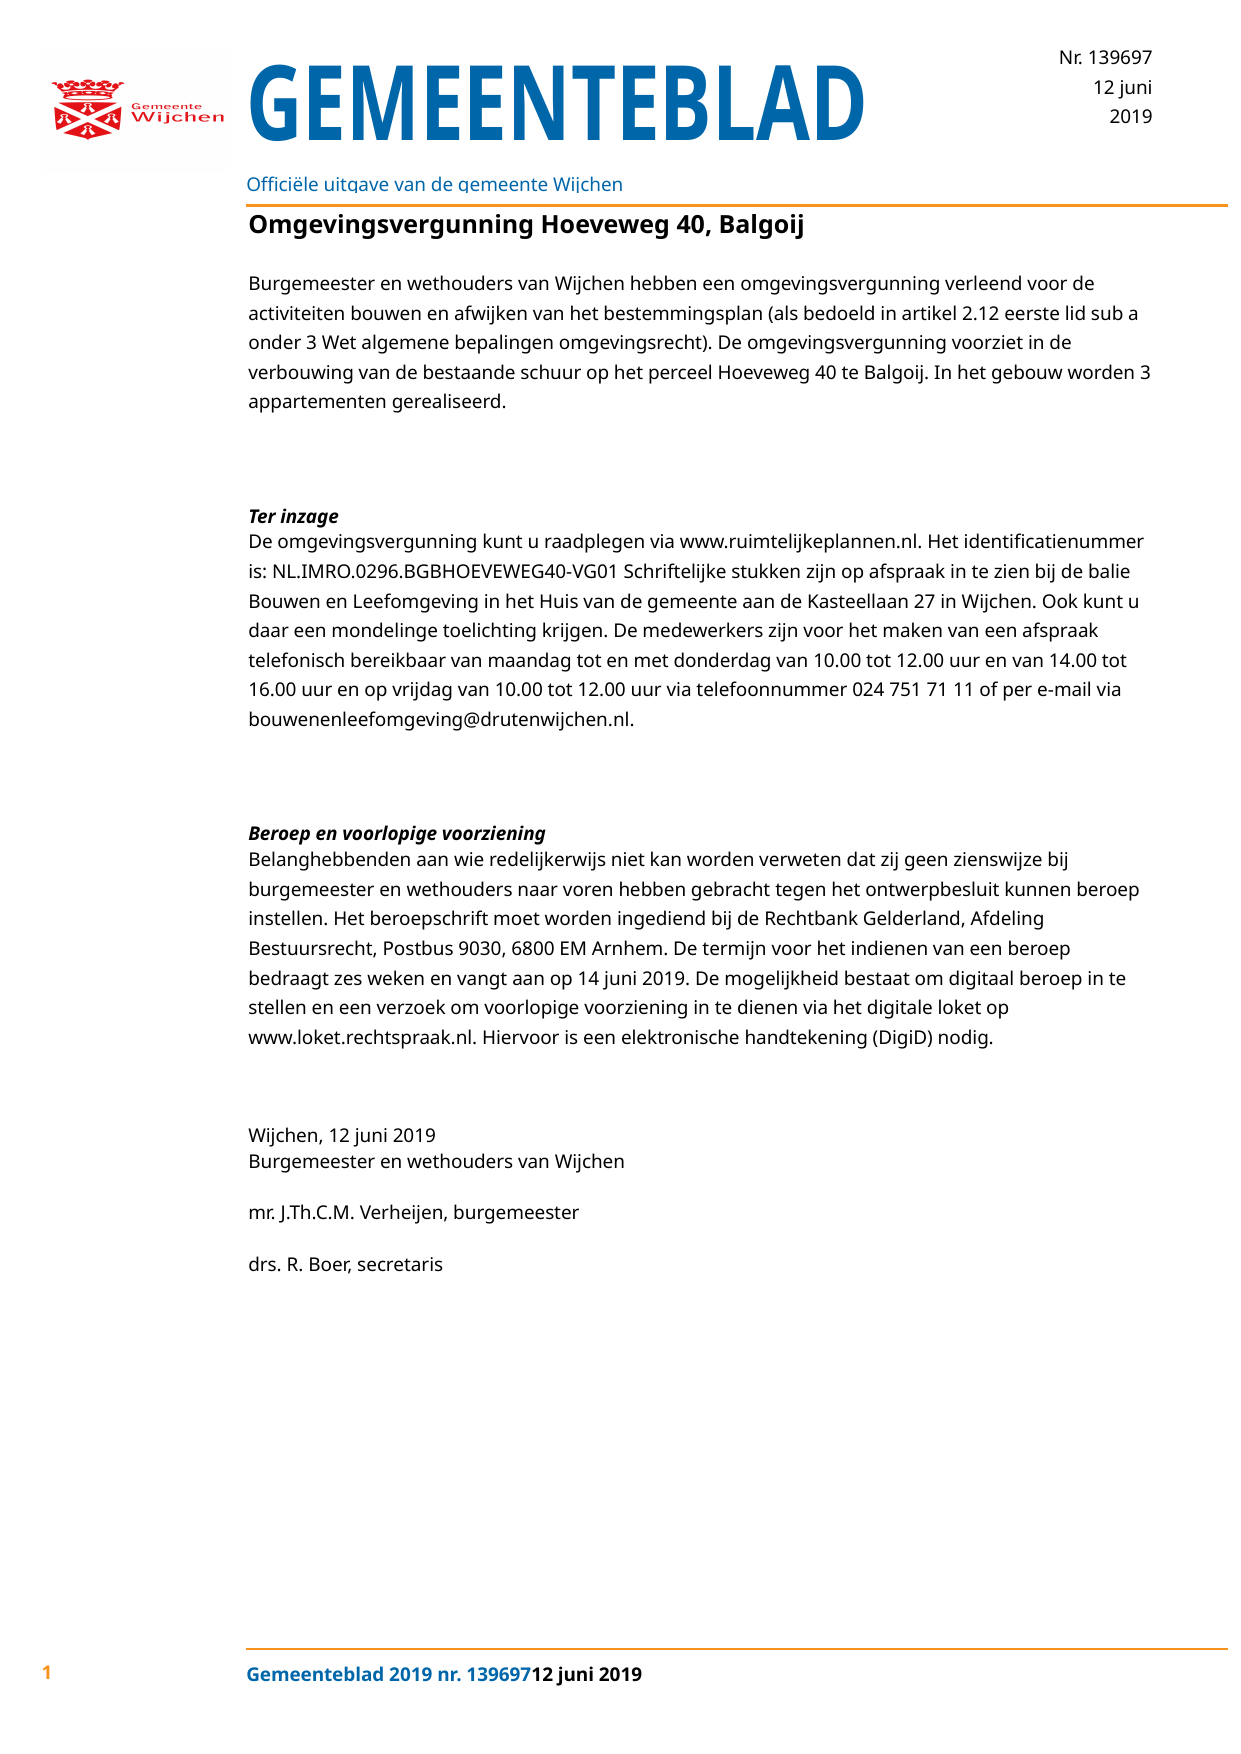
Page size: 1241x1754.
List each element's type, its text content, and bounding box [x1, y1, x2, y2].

text Belanghebbenden aan wie redelijkerwijs niet kan worden verweten dat zij geen zienswijze bij burgemeester en wethouders naar voren hebben gebracht tegen het ontwerpbesluit kunnen beroep instellen. Het beroepschrift moet worden ingediend bij de Rechtbank Gelderland, Afdeling Bestuursrecht, Postbus 9030, 6800 EM Arnhem. De termijn voor het indienen van een beroep bedraagt zes weken en vangt aan op 14 juni 2019. De mogelijkheid bestaat om digitaal beroep in te stellen en een verzoek om voorlopige voorziening in te dienen via het digitale loket op www.loket.rechtspraak.nl. Hiervoor is een elektronische handtekening (DigiD) nodig. [248, 846, 1152, 1049]
picture [41, 47, 231, 172]
text drs. R. Boer, secretaris [248, 1251, 1152, 1276]
text Beroep en voorlopige voorziening [248, 821, 1152, 846]
text Ter inzage [248, 503, 1152, 529]
text Wijchen, 12 juni 2019 [248, 1122, 1152, 1148]
text mr. J.Th.C.M. Verheijen, burgemeester [248, 1199, 1152, 1225]
text Burgemeester en wethouders van Wijchen hebben een omgevingsvergunning verleend voor de activiteiten bouwen en afwijken van het bestemmingsplan (als bedoeld in artikel 2.12 eerste lid sub a onder 3 Wet algemene bepalingen omgevingsrecht). De omgevingsvergunning voorziet in de verbouwing van de bestaande schuur op het perceel Hoeveweg 40 te Balgoij. In het gebouw worden 3 appartementen gerealiseerd. [248, 270, 1152, 414]
text Omgevingsvergunning Hoeveweg 40, Balgoij [248, 207, 1152, 241]
text De omgevingsvergunning kunt u raadplegen via www.ruimtelijkeplannen.nl. Het identificatienummer is: NL.IMRO.0296.BGBHOEVEWEG40-VG01 Schriftelijke stukken zijn op afspraak in te zien bij de balie Bouwen en Leefomgeving in het Huis van de gemeente aan de Kasteellaan 27 in Wijchen. Ook kunt u daar een mondelinge toelichting krijgen. De medewerkers zijn voor het maken van een afspraak telefonisch bereikbaar van maandag tot en met donderdag van 10.00 tot 12.00 uur en van 14.00 tot 16.00 uur en op vrijdag van 10.00 tot 12.00 uur via telefoonnummer 024 751 71 11 of per e-mail via bouwenenleefomgeving@drutenwijchen.nl. [248, 529, 1152, 732]
text Burgemeester en wethouders van Wijchen [248, 1148, 1152, 1173]
